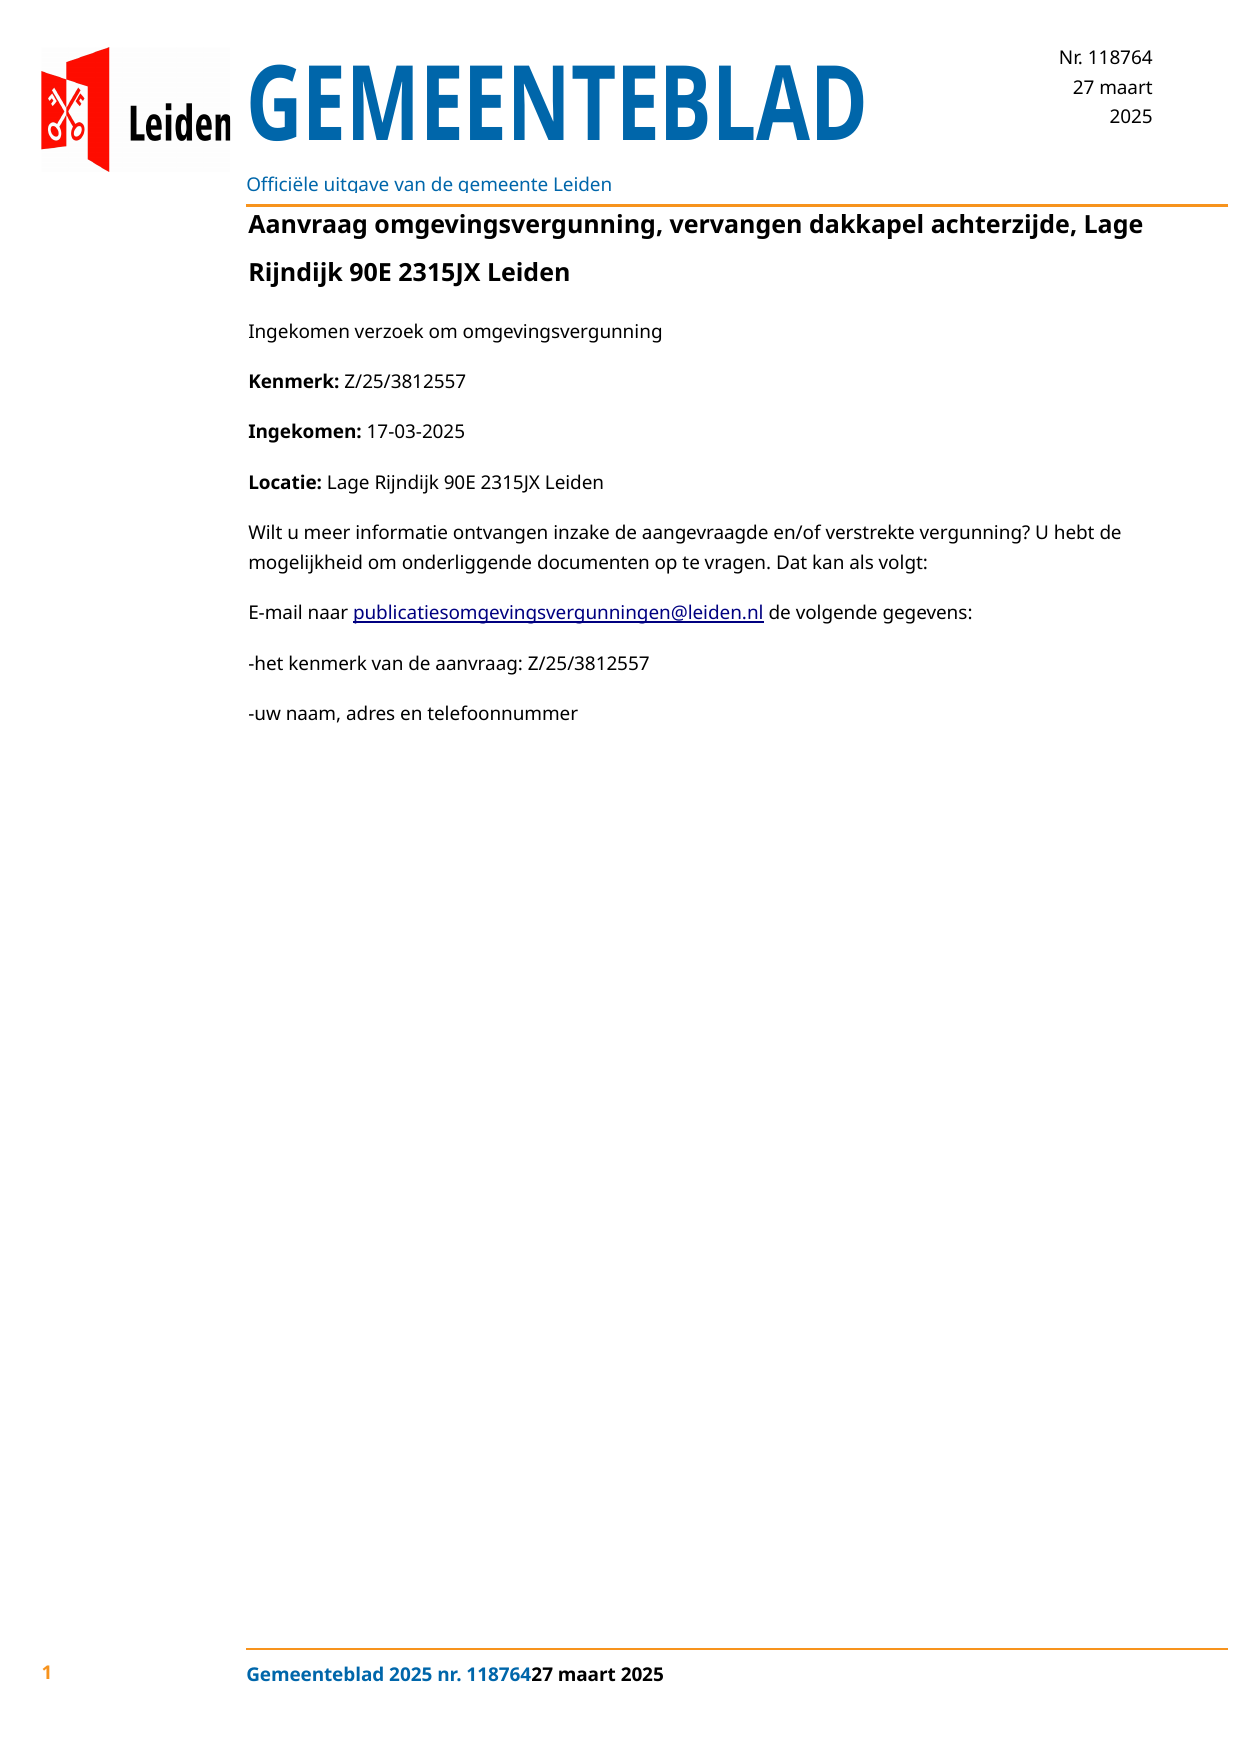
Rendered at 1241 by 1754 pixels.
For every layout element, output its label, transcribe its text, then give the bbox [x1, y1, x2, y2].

text -uw naam, adres en telefoonnummer [248, 700, 1152, 726]
picture [41, 47, 231, 172]
text -het kenmerk van de aanvraag: Z/25/3812557 [248, 650, 1152, 676]
text Aanvraag omgevingsvergunning, vervangen dakkapel achterzijde, Lage Rijndijk 90E 2315JX Leiden [248, 207, 1152, 288]
text Wilt u meer informatie ontvangen inzake de aangevraagde en/of verstrekte vergunning? U hebt de mogelijkheid om onderliggende documenten op te vragen. Dat kan als volgt: [248, 519, 1152, 575]
text E-mail naar publicatiesomgevingsvergunningen@leiden.nl de volgende gegevens: [248, 599, 1152, 625]
text Locatie: Lage Rijndijk 90E 2315JX Leiden [248, 469, 1152, 495]
text Ingekomen: 17-03-2025 [248, 419, 1152, 444]
text Ingekomen verzoek om omgevingsvergunning [248, 318, 1152, 344]
text Kenmerk: Z/25/3812557 [248, 368, 1152, 394]
